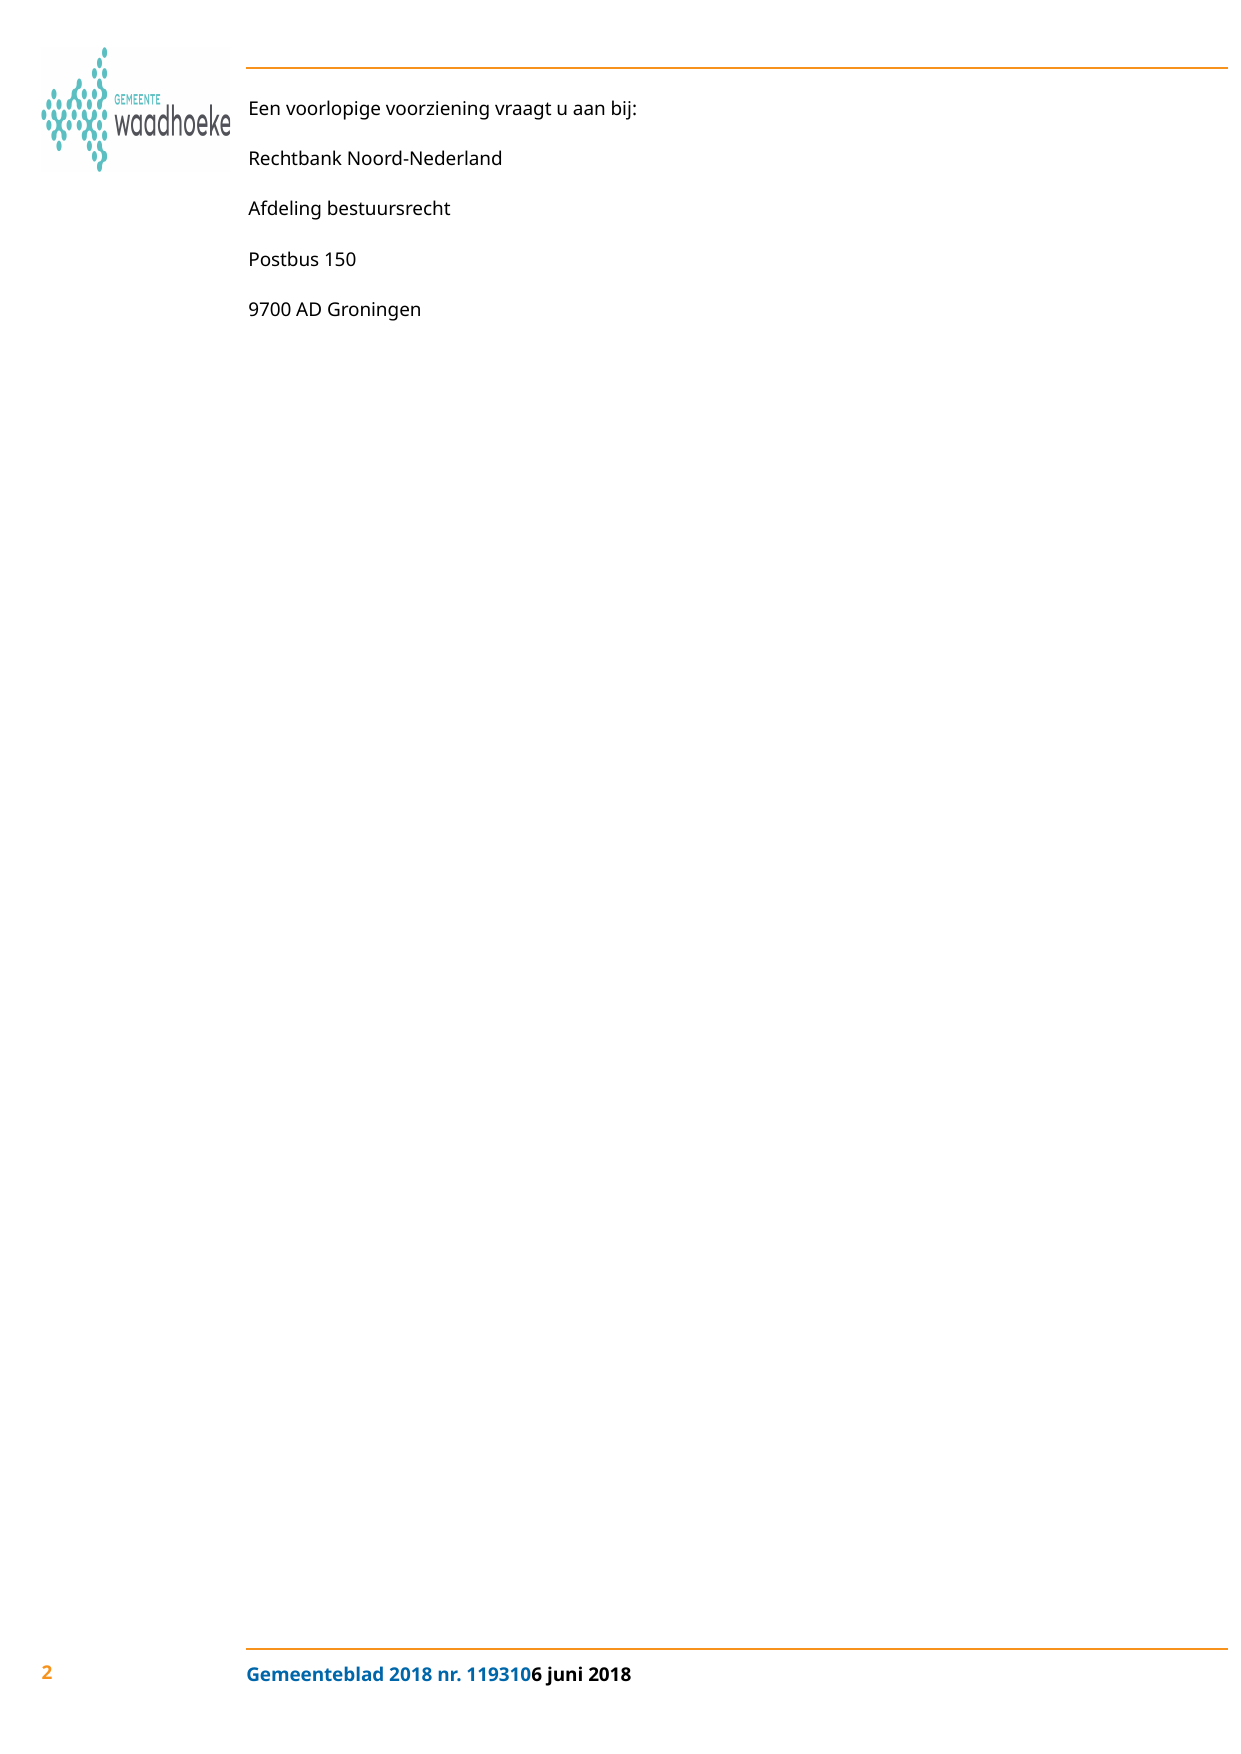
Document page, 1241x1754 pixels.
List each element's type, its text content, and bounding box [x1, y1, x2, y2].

text Rechtbank Noord-Nederland [248, 145, 1152, 171]
text Postbus 150 [248, 246, 1152, 272]
text 9700 AD Groningen [248, 296, 1152, 322]
text Afdeling bestuursrecht [248, 196, 1152, 221]
text Een voorlopige voorziening vraagt u aan bij: [248, 95, 1152, 121]
picture [41, 47, 231, 172]
